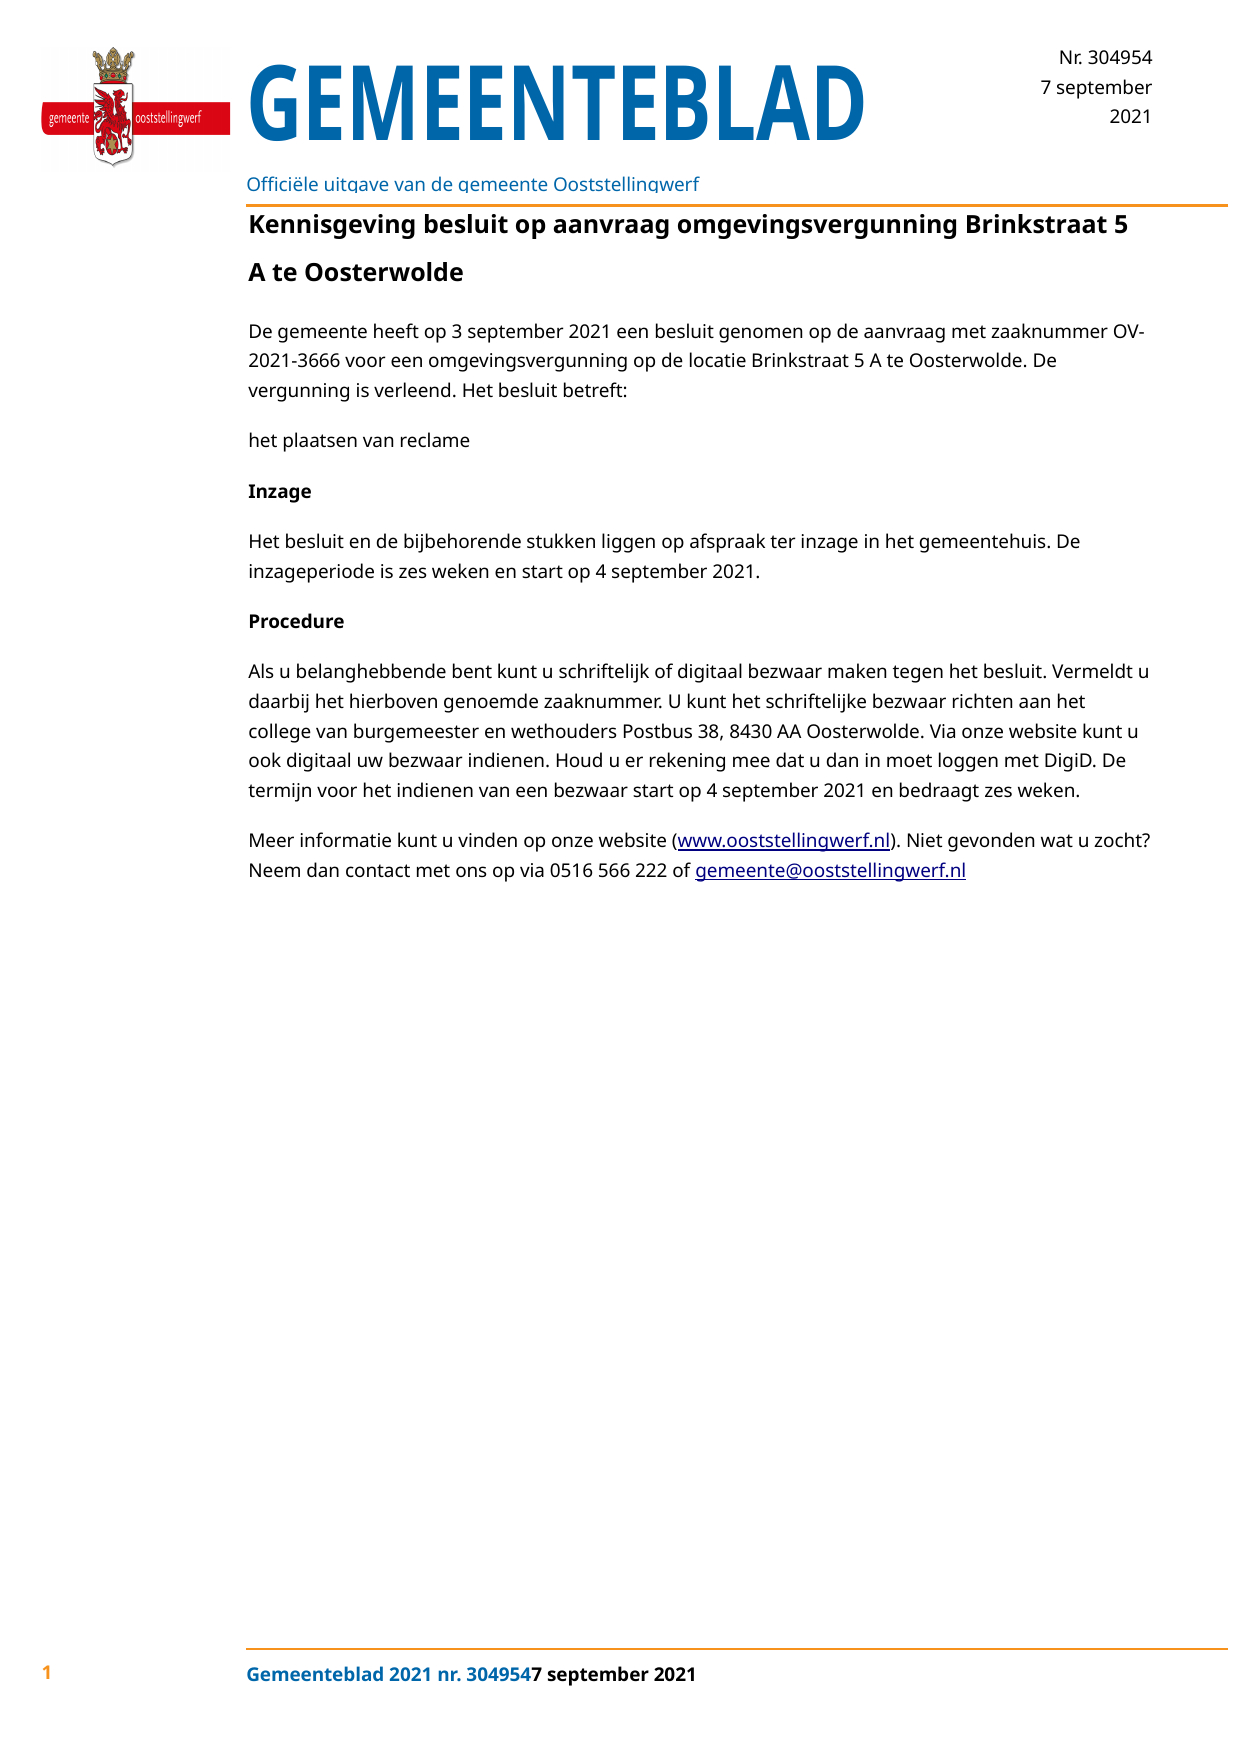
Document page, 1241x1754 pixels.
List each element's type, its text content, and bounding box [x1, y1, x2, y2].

text Inzage [248, 478, 1152, 504]
text De gemeente heeft op 3 september 2021 een besluit genomen op de aanvraag met zaaknummer OV-2021-3666 voor een omgevingsvergunning op de locatie Brinkstraat 5 A te Oosterwolde. De vergunning is verleend. Het besluit betreft: [248, 318, 1152, 403]
text Het besluit en de bijbehorende stukken liggen op afspraak ter inzage in het gemeentehuis. De inzageperiode is zes weken en start op 4 september 2021. [248, 528, 1152, 584]
text het plaatsen van reclame [248, 427, 1152, 453]
text Kennisgeving besluit op aanvraag omgevingsvergunning Brinkstraat 5 A te Oosterwolde [248, 207, 1152, 288]
text Als u belanghebbende bent kunt u schriftelijk of digitaal bezwaar maken tegen het besluit. Vermeldt u daarbij het hierboven genoemde zaaknummer. U kunt het schriftelijke bezwaar richten aan het college van burgemeester en wethouders Postbus 38, 8430 AA Oosterwolde. Via onze website kunt u ook digitaal uw bezwaar indienen. Houd u er rekening mee dat u dan in moet loggen met DigiD. De termijn voor het indienen van een bezwaar start op 4 september 2021 en bedraagt zes weken. [248, 659, 1152, 803]
picture [41, 47, 231, 172]
text Meer informatie kunt u vinden op onze website (www.ooststellingwerf.nl). Niet gevonden wat u zocht? Neem dan contact met ons op via 0516 566 222 of gemeente@ooststellingwerf.nl [248, 827, 1152, 883]
text Procedure [248, 608, 1152, 634]
